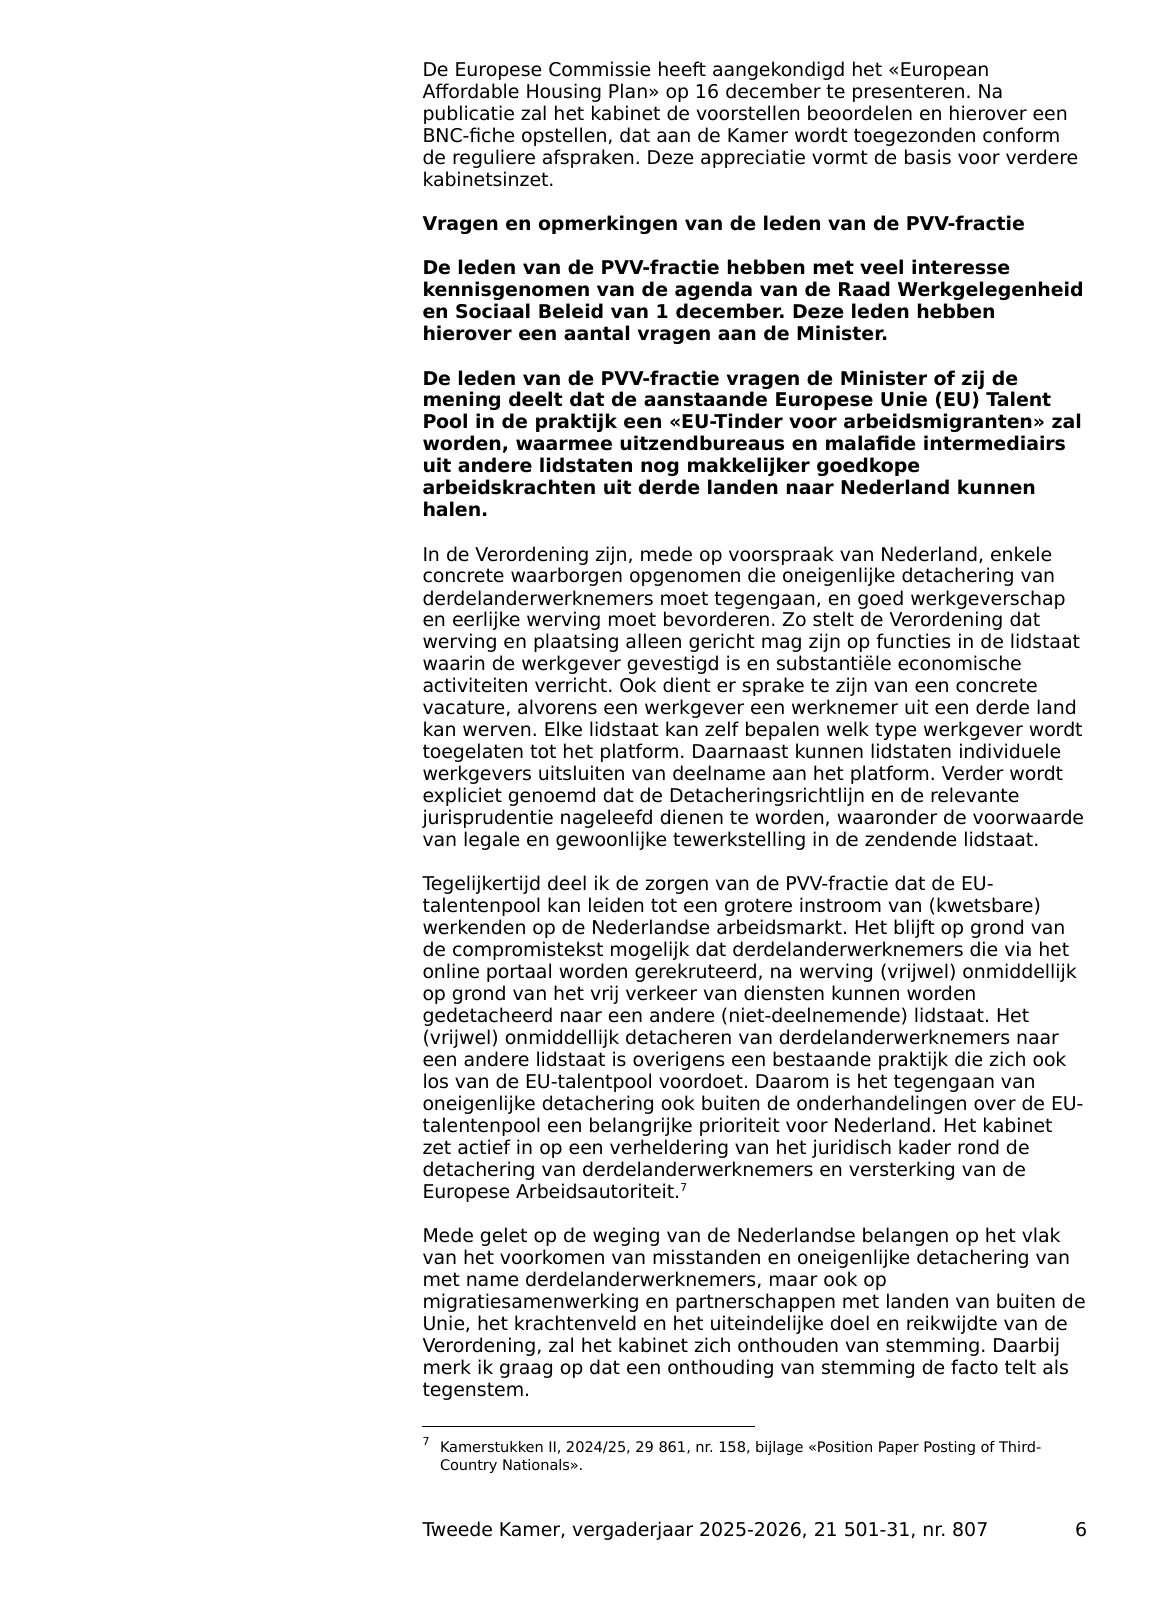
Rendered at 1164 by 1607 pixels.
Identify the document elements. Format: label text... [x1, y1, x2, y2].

text In de Verordening zijn, mede op voorspraak van Nederland, enkele concrete waarborgen opgenomen die oneigenlijke detachering van derdelanderwerknemers moet tegengaan, en goed werkgeverschap en eerlijke werving moet bevorderen. Zo stelt de Verordening dat werving en plaatsing alleen gericht mag zijn op functies in de lidstaat waarin de werkgever gevestigd is en substantiële economische activiteiten verricht. Ook dient er sprake te zijn van een concrete vacature, alvorens een werkgever een werknemer uit een derde land kan werven. Elke lidstaat kan zelf bepalen welk type werkgever wordt toegelaten tot het platform. Daarnaast kunnen lidstaten individuele werkgevers uitsluiten van deelname aan het platform. Verder wordt expliciet genoemd dat de Detacheringsrichtlijn en de relevante jurisprudentie nageleefd dienen te worden, waaronder de voorwaarde van legale en gewoonlijke tewerkstelling in de zendende lidstaat. [422, 543, 1087, 851]
subtitle Vragen en opmerkingen van de leden van de PVV-fractie [422, 213, 1087, 235]
text Kamerstukken II, 2024/25, 29 861, nr. 158, bijlage «Position Paper Posting of Third-Country Nationals». [422, 1435, 1087, 1474]
text De Europese Commissie heeft aangekondigd het «European Affordable Housing Plan» op 16 december te presenteren. Na publicatie zal het kabinet de voorstellen beoordelen en hierover een BNC-fiche opstellen, dat aan de Kamer wordt toegezonden conform de reguliere afspraken. Deze appreciatie vormt de basis voor verdere kabinetsinzet. [422, 59, 1087, 191]
text De leden van de PVV-fractie hebben met veel interesse kennisgenomen van de agenda van de Raad Werkgelegenheid en Sociaal Beleid van 1 december. Deze leden hebben hierover een aantal vragen aan de Minister. [422, 257, 1087, 345]
text Mede gelet op de weging van de Nederlandse belangen op het vlak van het voorkomen van misstanden en oneigenlijke detachering van met name derdelanderwerknemers, maar ook op migratiesamenwerking en partnerschappen met landen van buiten de Unie, het krachtenveld en het uiteindelijke doel en reikwijdte van de Verordening, zal het kabinet zich onthouden van stemming. Daarbij merk ik graag op dat een onthouding van stemming de facto telt als tegenstem. [422, 1225, 1087, 1401]
text Tegelijkertijd deel ik de zorgen van de PVV-fractie dat de EU-talentenpool kan leiden tot een grotere instroom van (kwetsbare) werkenden op de Nederlandse arbeidsmarkt. Het blijft op grond van de compromistekst mogelijk dat derdelanderwerknemers die via het online portaal worden gerekruteerd, na werving (vrijwel) onmiddellijk op grond van het vrij verkeer van diensten kunnen worden gedetacheerd naar een andere (niet-deelnemende) lidstaat. Het (vrijwel) onmiddellijk detacheren van derdelanderwerknemers naar een andere lidstaat is overigens een bestaande praktijk die zich ook los van de EU-talentpool voordoet. Daarom is het tegengaan van oneigenlijke detachering ook buiten de onderhandelingen over de EU-talentenpool een belangrijke prioriteit voor Nederland. Het kabinet zet actief in op een verheldering van het juridisch kader rond de detachering van derdelanderwerknemers en versterking van de Europese Arbeidsautoriteit. [422, 873, 1087, 1203]
text De leden van de PVV-fractie vragen de Minister of zij de mening deelt dat de aanstaande Europese Unie (EU) Talent Pool in de praktijk een «EU-Tinder voor arbeidsmigranten» zal worden, waarmee uitzendbureaus en malafide intermediairs uit andere lidstaten nog makkelijker goedkope arbeidskrachten uit derde landen naar Nederland kunnen halen. [422, 367, 1087, 521]
